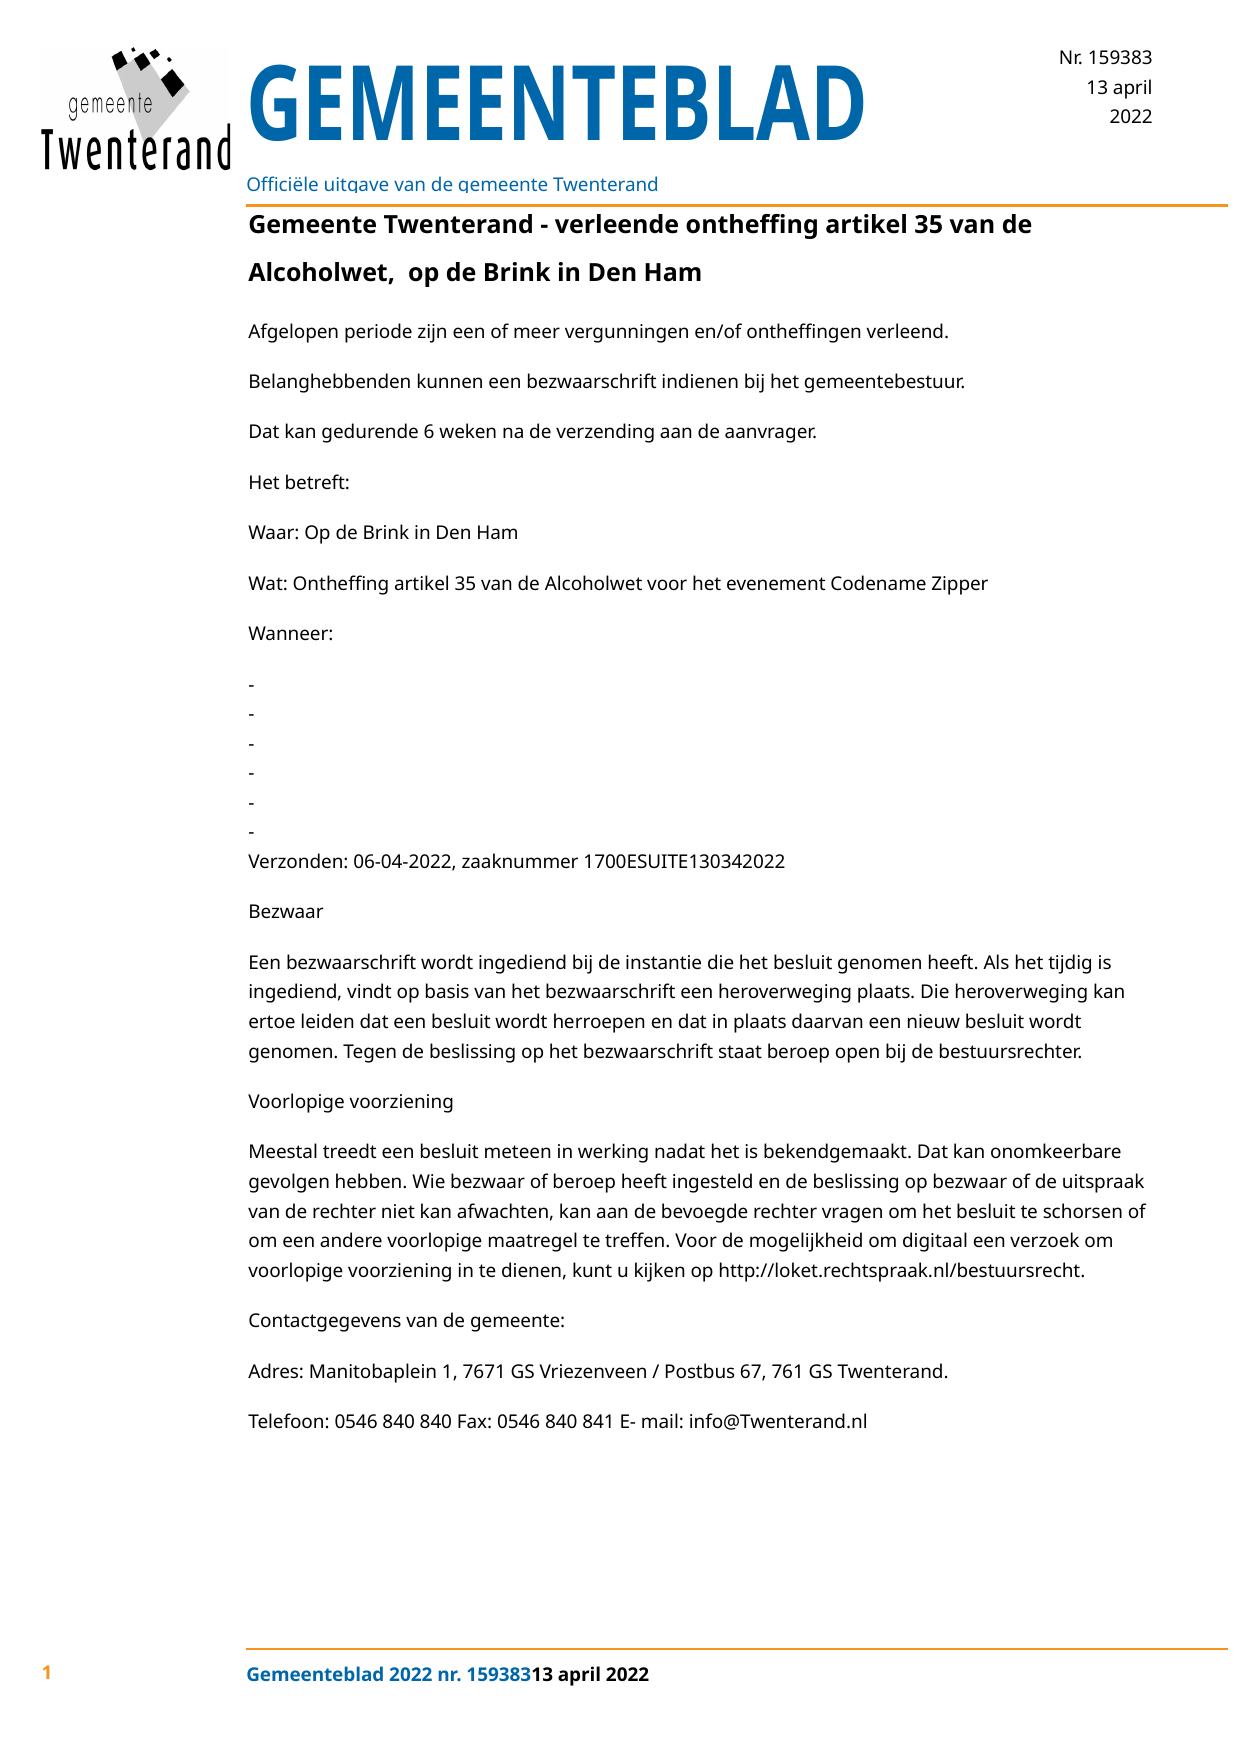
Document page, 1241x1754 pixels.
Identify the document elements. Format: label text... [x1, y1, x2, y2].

text Adres: Manitobaplein 1, 7671 GS Vriezenveen / Postbus 67, 761 GS Twenterand. [248, 1358, 1152, 1384]
text Voorlopige voorziening [248, 1088, 1152, 1114]
text Belanghebbenden kunnen een bezwaarschrift indienen bij het gemeentebestuur. [248, 368, 1152, 394]
text Dat kan gedurende 6 weken na de verzending aan de aanvrager. [248, 419, 1152, 444]
text Wat: Ontheffing artikel 35 van de Alcoholwet voor het evenement Codename Zipper [248, 570, 1152, 596]
text Wanneer: [248, 620, 1152, 646]
text Bezwaar [248, 899, 1152, 924]
text Verzonden: 06-04-2022, zaaknummer 1700ESUITE130342022 [248, 848, 1152, 874]
text Het betreft: [248, 469, 1152, 495]
text Een bezwaarschrift wordt ingediend bij de instantie die het besluit genomen heeft. Als het tijdig is ingediend, vindt op basis van het bezwaarschrift een heroverweging plaats. Die heroverweging kan ertoe leiden dat een besluit wordt herroepen en dat in plaats daarvan een nieuw besluit wordt genomen. Tegen de beslissing op het bezwaarschrift staat beroep open bij de bestuursrechter. [248, 949, 1152, 1064]
text Waar: Op de Brink in Den Ham [248, 519, 1152, 545]
text Afgelopen periode zijn een of meer vergunningen en/of ontheffingen verleend. [248, 318, 1152, 344]
text Meestal treedt een besluit meteen in werking nadat het is bekendgemaakt. Dat kan onomkeerbare gevolgen hebben. Wie bezwaar of beroep heeft ingesteld en de beslissing op bezwaar of de uitspraak van de rechter niet kan afwachten, kan aan de bevoegde rechter vragen om het besluit te schorsen of om een andere voorlopige maatregel te treffen. Voor de mogelijkheid om digitaal een verzoek om voorlopige voorziening in te dienen, kunt u kijken op http://loket.rechtspraak.nl/bestuursrecht. [248, 1139, 1152, 1283]
picture [41, 47, 231, 172]
text Contactgegevens van de gemeente: [248, 1307, 1152, 1333]
text Telefoon: 0546 840 840 Fax: 0546 840 841 E- mail: info@Twenterand.nl [248, 1408, 1152, 1434]
text Gemeente Twenterand - verleende ontheffing artikel 35 van de Alcoholwet, op de Brink in Den Ham [248, 207, 1152, 288]
